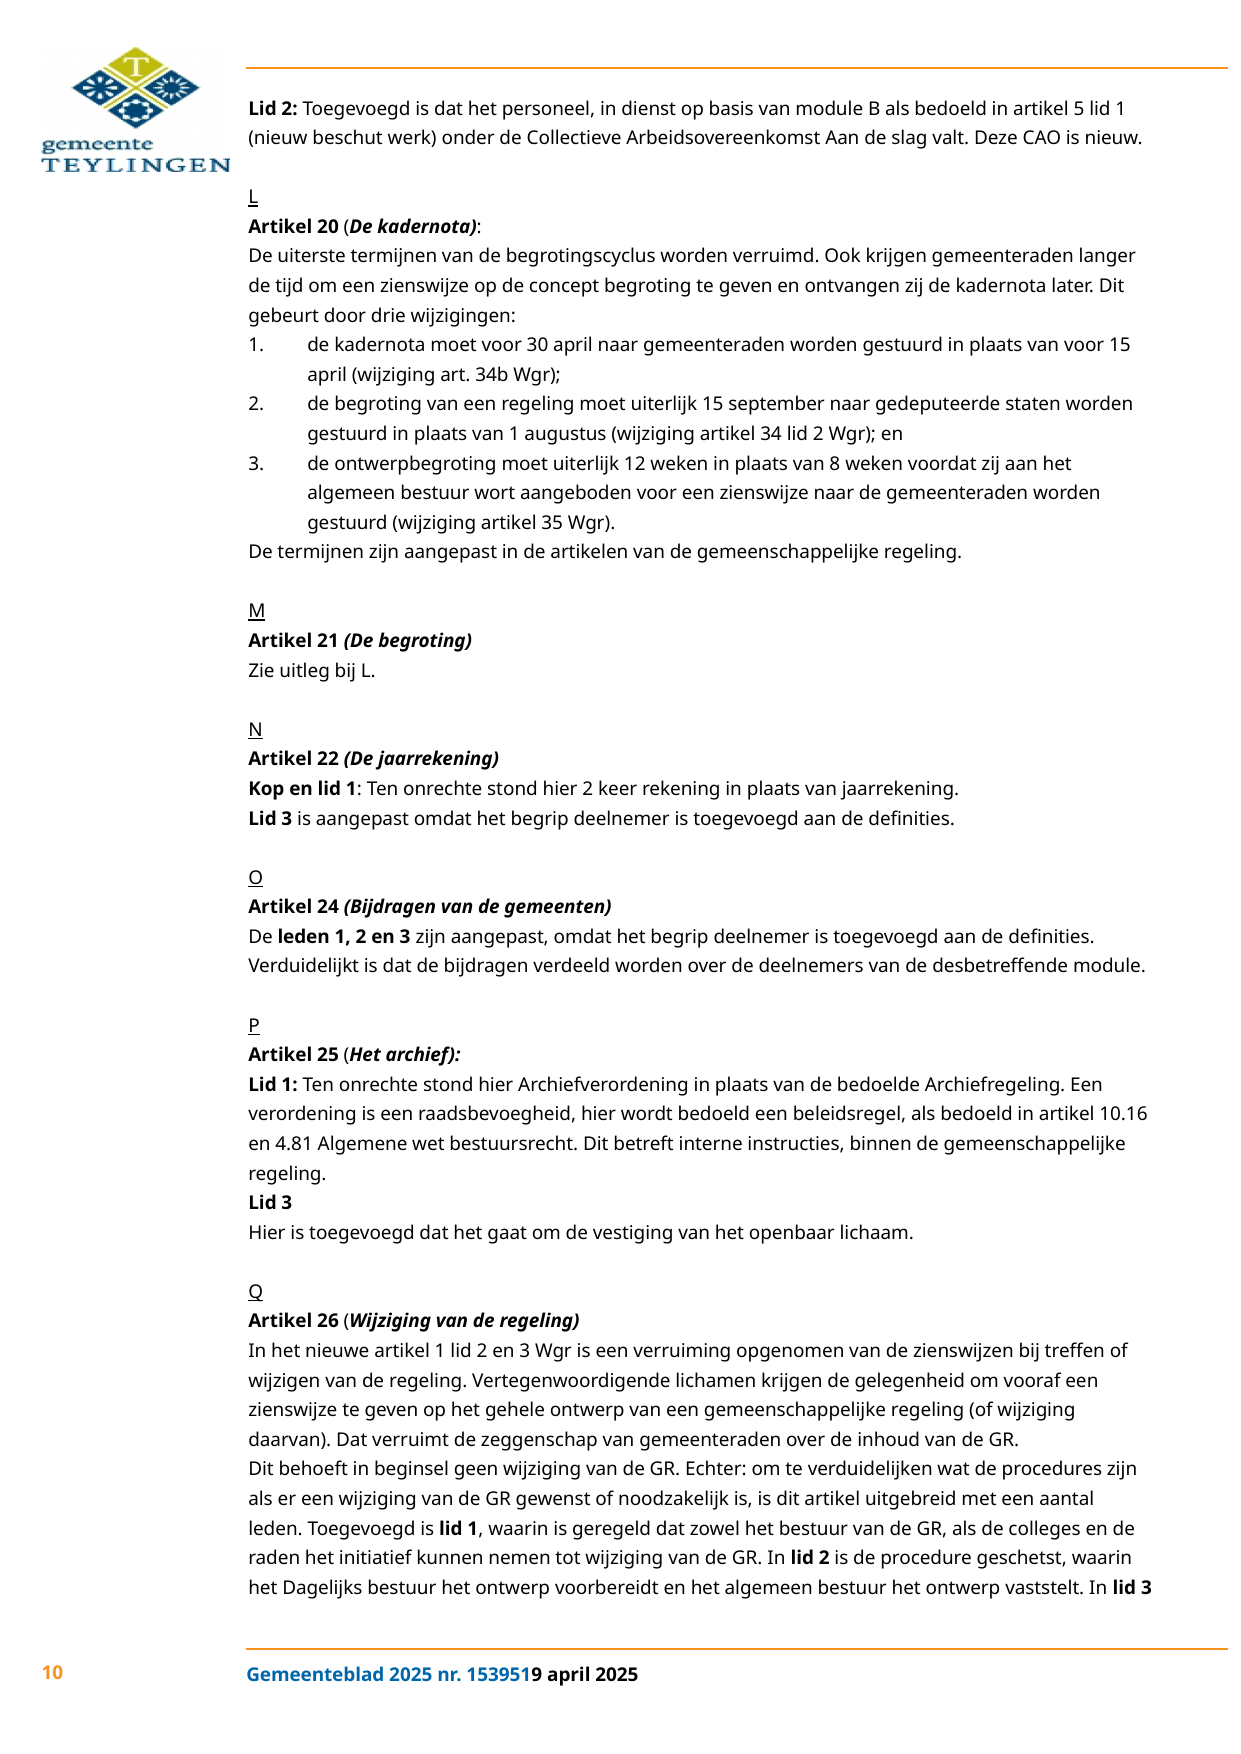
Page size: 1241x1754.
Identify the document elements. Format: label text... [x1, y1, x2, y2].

text Kop en lid 1: Ten onrechte stond hier 2 keer rekening in plaats van jaarrekening. [248, 775, 1152, 801]
list de begroting van een regeling moet uiterlijk 15 september naar gedeputeerde staten worden gestuurd in plaats van 1 augustus (wijziging artikel 34 lid 2 Wgr); en [248, 391, 1152, 446]
list de kadernota moet voor 30 april naar gemeenteraden worden gestuurd in plaats van voor 15 april (wijziging art. 34b Wgr); [248, 331, 1152, 387]
text De uiterste termijnen van de begrotingscyclus worden verruimd. Ook krijgen gemeenteraden langer de tijd om een zienswijze op de concept begroting te geven en ontvangen zij de kadernota later. Dit gebeurt door drie wijzigingen: [248, 243, 1152, 328]
text Hier is toegevoegd dat het gaat om de vestiging van het openbaar lichaam. [248, 1219, 1152, 1245]
text P [248, 1012, 1152, 1038]
text Artikel 20 (De kadernota): [248, 213, 1152, 239]
text Artikel 25 (Het archief): [248, 1041, 1152, 1067]
text O [248, 864, 1152, 890]
text M [248, 598, 1152, 623]
text In het nieuwe artikel 1 lid 2 en 3 Wgr is een verruiming opgenomen van de zienswijzen bij treffen of wijzigen van de regeling. Vertegenwoordigende lichamen krijgen de gelegenheid om vooraf een zienswijze te geven op het gehele ontwerp van een gemeenschappelijke regeling (of wijziging daarvan). Dat verruimt de zeggenschap van gemeenteraden over de inhoud van de GR. [248, 1337, 1152, 1452]
text Q [248, 1278, 1152, 1304]
text Artikel 24 (Bijdragen van de gemeenten) [248, 893, 1152, 919]
text De leden 1, 2 en 3 zijn aangepast, omdat het begrip deelnemer is toegevoegd aan de definities. Verduidelijkt is dat de bijdragen verdeeld worden over de deelnemers van de desbetreffende module. [248, 923, 1152, 978]
text Zie uitleg bij L. [248, 657, 1152, 683]
text Lid 1: Ten onrechte stond hier Archiefverordening in plaats van de bedoelde Archiefregeling. Een verordening is een raadsbevoegheid, hier wordt bedoeld een beleidsregel, als bedoeld in artikel 10.16 en 4.81 Algemene wet bestuursrecht. Dit betreft interne instructies, binnen de gemeenschappelijke regeling. [248, 1071, 1152, 1186]
text Lid 2: Toegevoegd is dat het personeel, in dienst op basis van module B als bedoeld in artikel 5 lid 1 (nieuw beschut werk) onder de Collectieve Arbeidsovereenkomst Aan de slag valt. Deze CAO is nieuw. [248, 95, 1152, 150]
text Lid 3 [248, 1189, 1152, 1215]
text Lid 3 is aangepast omdat het begrip deelnemer is toegevoegd aan de definities. [248, 805, 1152, 831]
text Artikel 22 (De jaarrekening) [248, 746, 1152, 771]
text De termijnen zijn aangepast in de artikelen van de gemeenschappelijke regeling. [248, 538, 1152, 564]
text N [248, 716, 1152, 742]
text Dit behoeft in beginsel geen wijziging van de GR. Echter: om te verduidelijken wat de procedures zijn als er een wijziging van de GR gewenst of noodzakelijk is, is dit artikel uitgebreid met een aantal leden. Toegevoegd is lid 1, waarin is geregeld dat zowel het bestuur van de GR, als de colleges en de raden het initiatief kunnen nemen tot wijziging van de GR. In lid 2 is de procedure geschetst, waarin het Dagelijks bestuur het ontwerp voorbereidt en het algemeen bestuur het ontwerp vaststelt. In lid 3 [248, 1456, 1152, 1600]
text Artikel 26 (Wijziging van de regeling) [248, 1308, 1152, 1333]
list de ontwerpbegroting moet uiterlijk 12 weken in plaats van 8 weken voordat zij aan het algemeen bestuur wort aangeboden voor een zienswijze naar de gemeenteraden worden gestuurd (wijziging artikel 35 Wgr). [248, 450, 1152, 535]
text L [248, 183, 1152, 209]
picture [41, 47, 231, 172]
text Artikel 21 (De begroting) [248, 627, 1152, 653]
